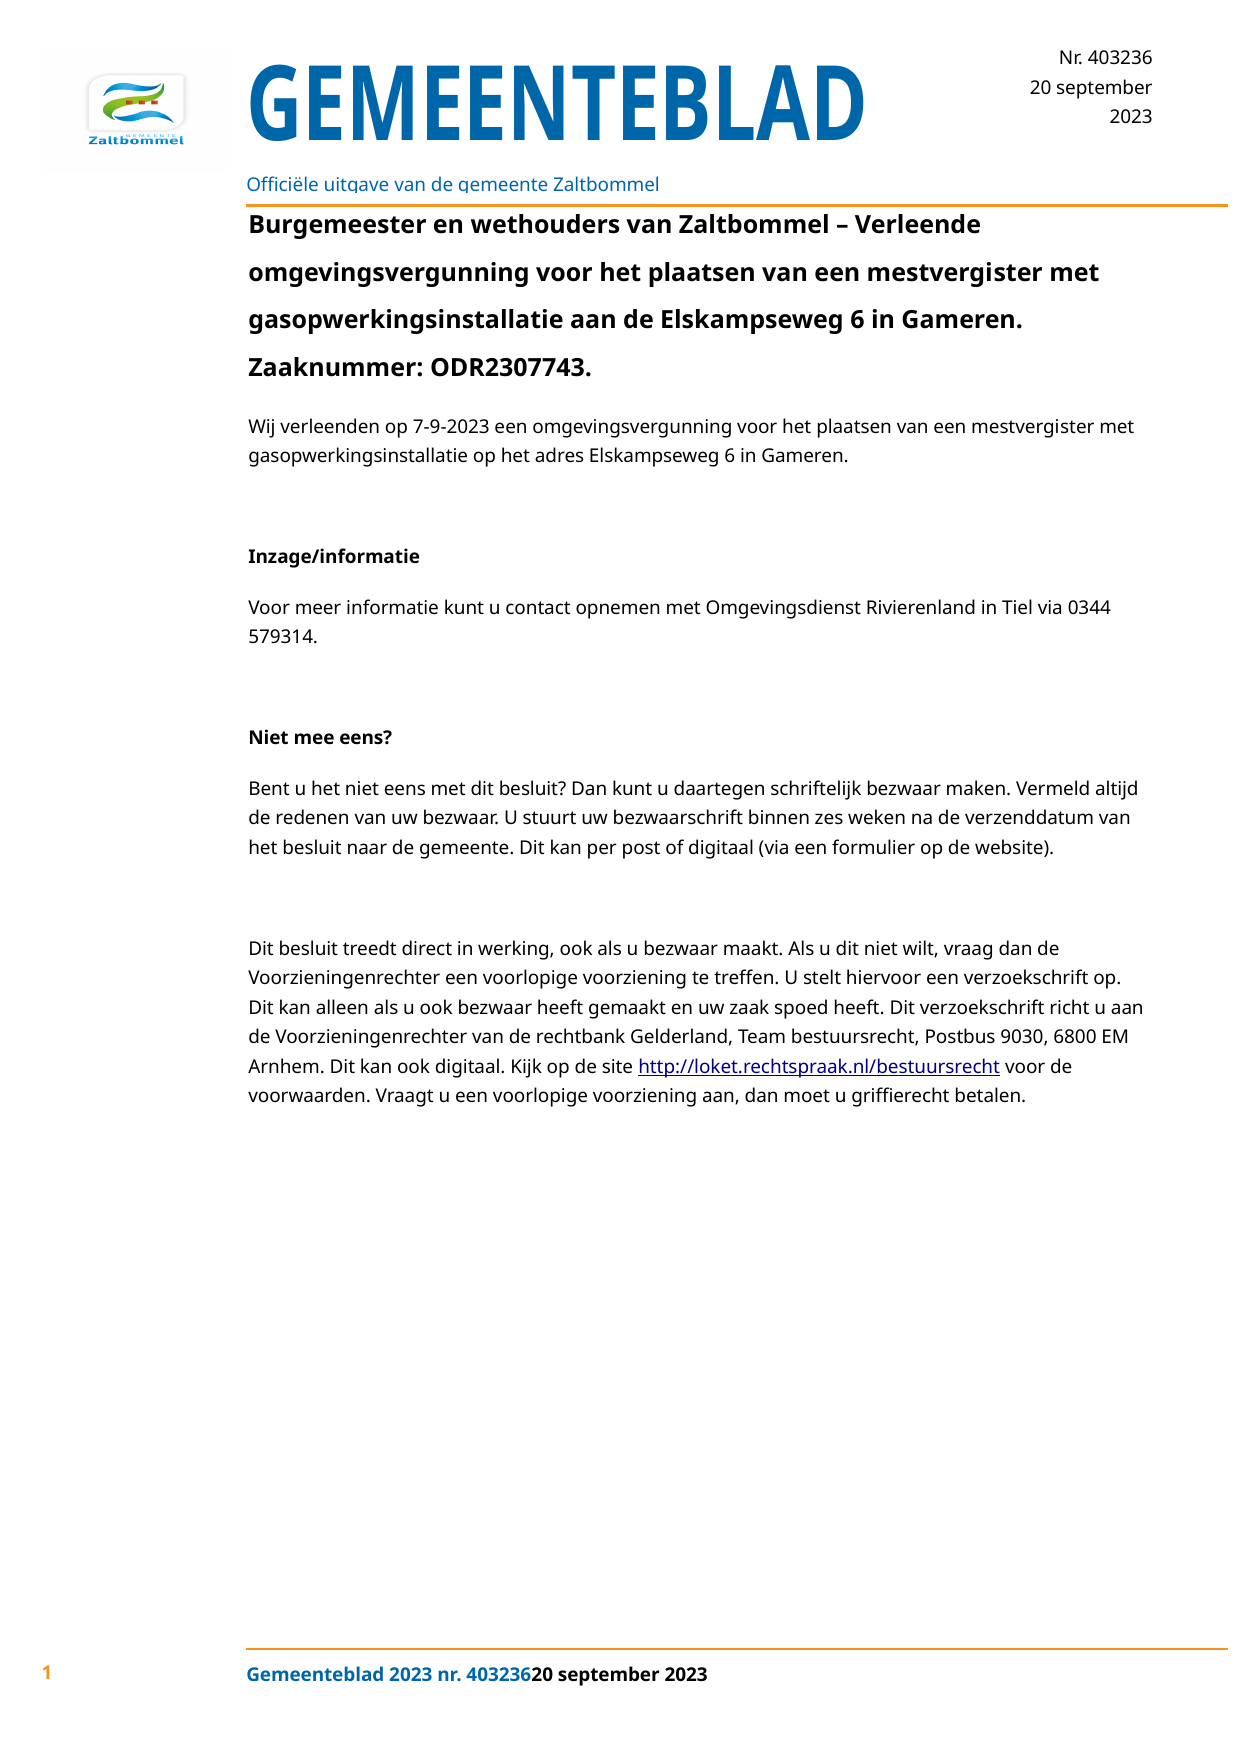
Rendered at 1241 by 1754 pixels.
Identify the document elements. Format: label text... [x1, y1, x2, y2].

text Niet mee eens? [248, 724, 1152, 750]
picture [41, 47, 231, 172]
text Voor meer informatie kunt u contact opnemen met Omgevingsdienst Rivierenland in Tiel via 0344 579314. [248, 594, 1152, 649]
text Burgemeester en wethouders van Zaltbommel – Verleende omgevingsvergunning voor het plaatsen van een mestvergi­ster met gasopwerk­ingsi­nstal­latie aan de Elskampseweg 6 in Gameren. Zaaknummer: ODR2307743. [248, 207, 1152, 384]
text Wij verleenden op 7-9-2023 een omgevingsvergunning voor het plaatsen van een mestvergi­ster met gasopwerk­ingsi­nstal­latie op het adres Elskampseweg 6 in Gameren. [248, 413, 1152, 468]
text Bent u het niet eens met dit besluit? Dan kunt u daartegen schriftelijk bezwaar maken. Vermeld altijd de redenen van uw bezwaar. U stuurt uw bezwaarschrift binnen zes weken na de verzenddatum van het besluit naar de gemeente. Dit kan per post of digitaal (via een formulier op de website). [248, 775, 1152, 860]
text Inzage/informatie [248, 543, 1152, 569]
text Dit besluit treedt direct in werking, ook als u bezwaar maakt. Als u dit niet wilt, vraag dan de Voorzieningenrechter een voorlopige voorziening te treffen. U stelt hiervoor een verzoekschrift op. Dit kan alleen als u ook bezwaar heeft gemaakt en uw zaak spoed heeft. Dit verzoekschrift richt u aan de Voorzieningenrechter van de rechtbank Gelderland, Team bestuursrecht, Postbus 9030, 6800 EM Arnhem. Dit kan ook digitaal. Kijk op de site http://loket.rechtspraak.nl/bestuursrecht voor de voorwaarden. Vraagt u een voorlopige voorziening aan, dan moet u griffierecht betalen. [248, 935, 1152, 1108]
